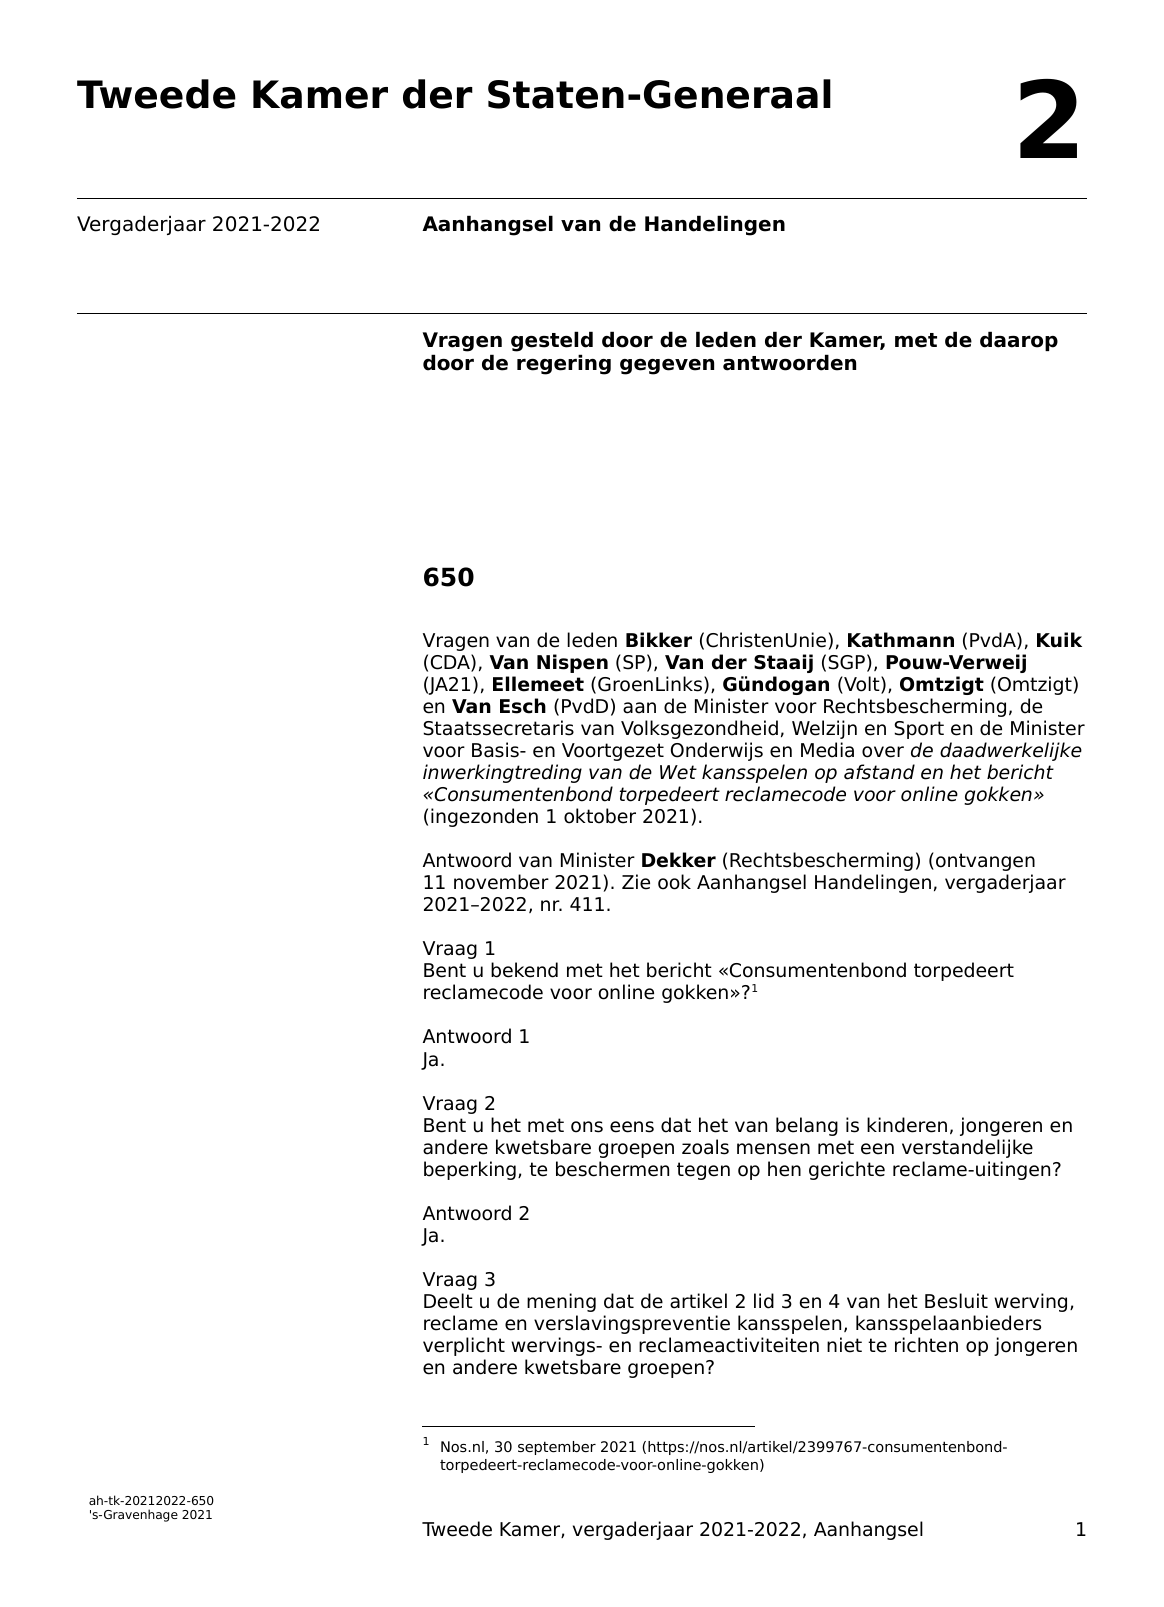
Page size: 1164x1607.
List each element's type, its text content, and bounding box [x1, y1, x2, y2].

table_header 2 [886, 59, 1087, 198]
table_header Tweede Kamer der Staten-Generaal [77, 59, 886, 198]
text Antwoord 1 [422, 1026, 1087, 1048]
text Vraag 1 [422, 938, 1087, 960]
text Ja. [422, 1048, 1087, 1070]
text Bent u het met ons eens dat het van belang is kinderen, jongeren en andere kwetsbare groepen zoals mensen met een verstandelijke beperking, te beschermen tegen op hen gerichte reclame-uitingen? [422, 1114, 1087, 1181]
table_cell Vergaderjaar 2021-2022 [77, 199, 422, 313]
text Nos.nl, 30 september 2021 (https://nos.nl/artikel/2399767-consumentenbond-torpedeert-reclamecode-voor-online-gokken) [422, 1435, 1087, 1474]
text Antwoord van Minister Dekker (Rechtsbescherming) (ontvangen 11 november 2021). Zie ook Aanhangsel Handelingen, vergaderjaar 2021–2022, nr. 411. [422, 850, 1087, 916]
text ah-tk-20212022-650 [88, 1494, 323, 1508]
text 's-Gravenhage 2021 [88, 1508, 323, 1522]
text Vragen van de leden Bikker (ChristenUnie), Kathmann (PvdA), Kuik (CDA), Van Nispen (SP), Van der Staaij (SGP), Pouw-Verweij (JA21), Ellemeet (GroenLinks), Gündogan (Volt), Omtzigt (Omtzigt) en Van Esch (PvdD) aan de Minister voor Rechtsbescherming, de Staatssecretaris van Volksgezondheid, Welzijn en Sport en de Minister voor Basis- en Voortgezet Onderwijs en Media over de daadwerkelijke inwerkingtreding van de Wet kansspelen op afstand en het bericht «Consumentenbond torpedeert reclamecode voor online gokken» (ingezonden 1 oktober 2021). [422, 630, 1087, 828]
table_cell [77, 314, 422, 375]
text 650 [422, 563, 1087, 592]
text Vraag 3 [422, 1269, 1087, 1291]
text Deelt u de mening dat de artikel 2 lid 3 en 4 van het Besluit werving, reclame en verslavingspreventie kansspelen, kansspelaanbieders verplicht wervings- en reclameactiviteiten niet te richten op jongeren en andere kwetsbare groepen? [422, 1291, 1087, 1379]
text Vraag 2 [422, 1093, 1087, 1114]
text Antwoord 2 [422, 1203, 1087, 1225]
text Ja. [422, 1225, 1087, 1247]
text Bent u bekend met het bericht «Consumentenbond torpedeert reclamecode voor online gokken»? [422, 960, 1087, 1004]
table_cell Aanhangsel van de Handelingen [422, 199, 1087, 313]
table_cell Vragen gesteld door de leden der Kamer, met de daarop door de regering gegeven antwoorden [422, 314, 1087, 375]
